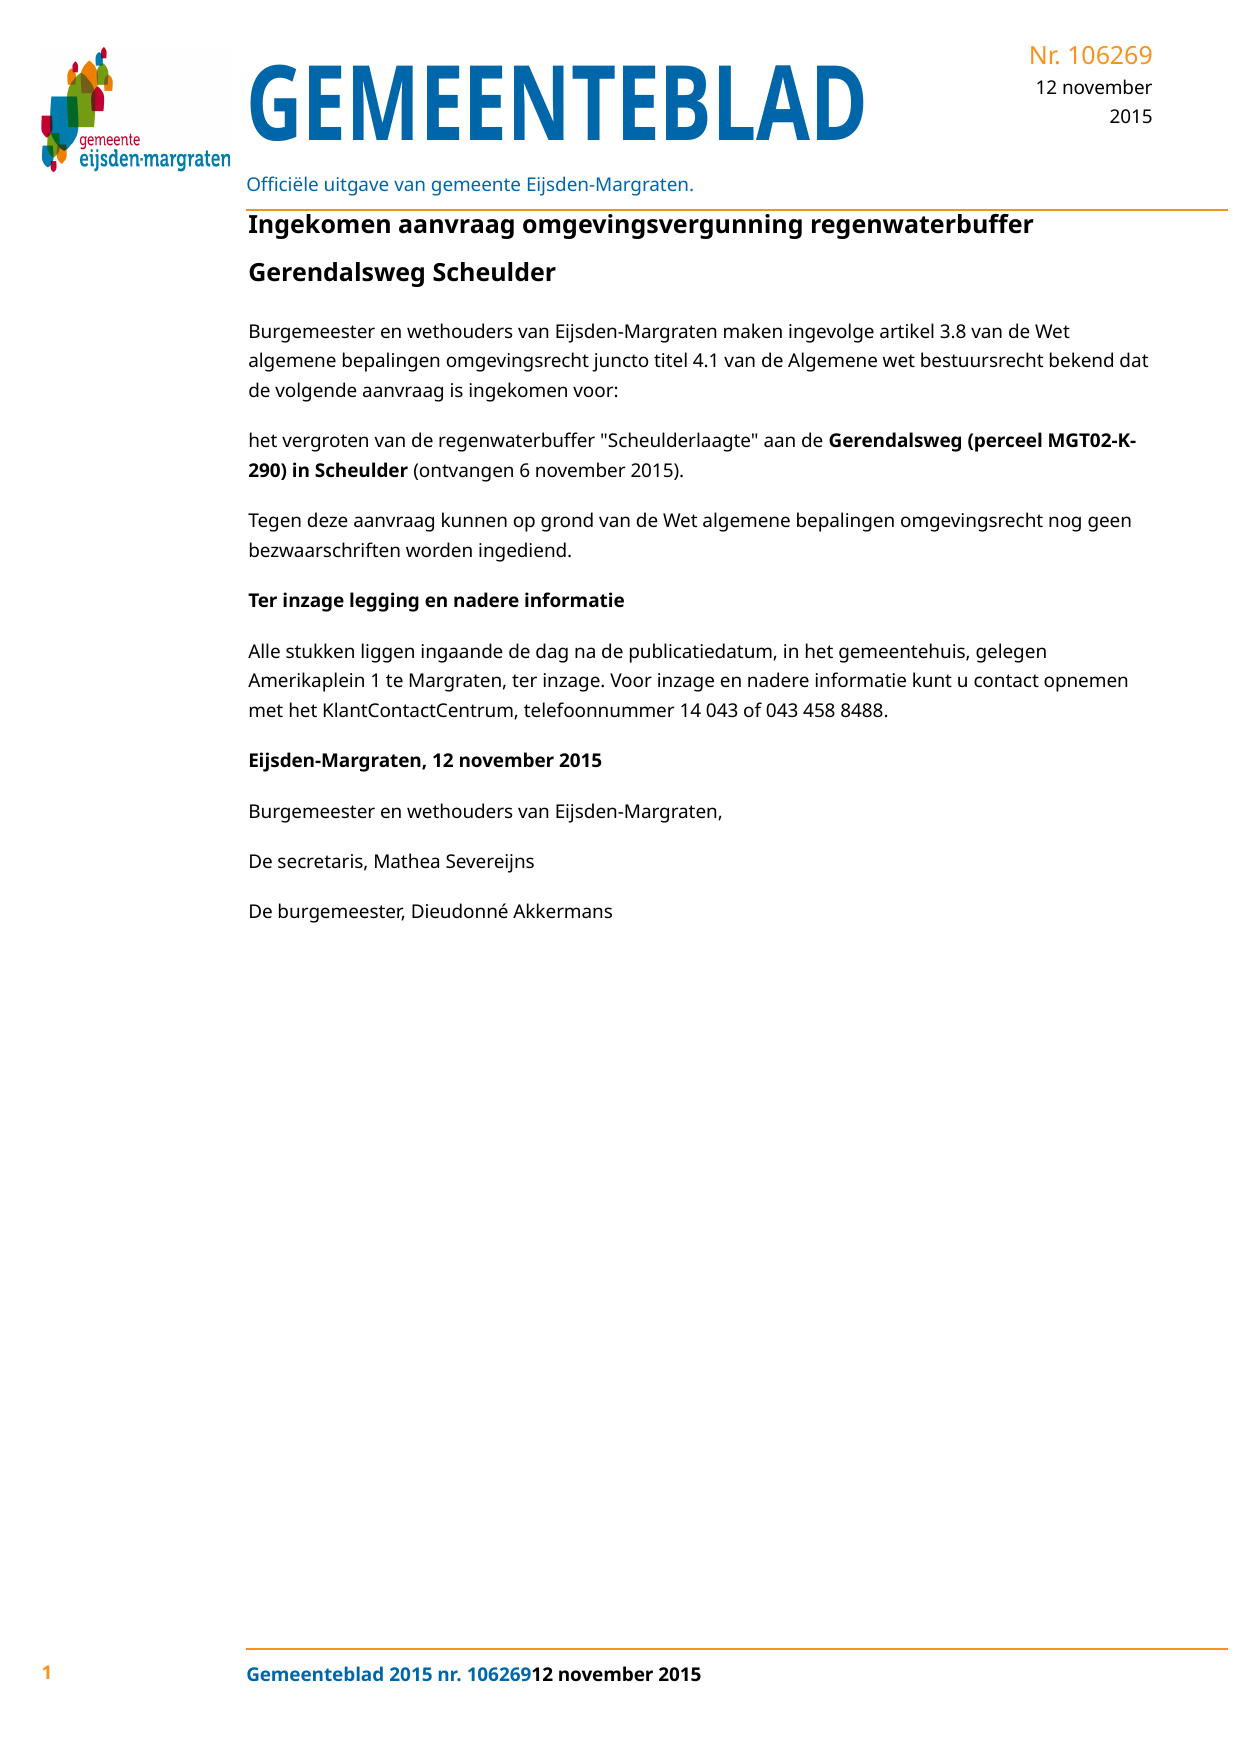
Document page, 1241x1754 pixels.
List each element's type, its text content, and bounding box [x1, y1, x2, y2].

text het vergroten van de regenwaterbuffer "Scheulderlaagte" aan de Gerendalsweg (perceel MGT02-K-290) in Scheulder (ontvangen 6 november 2015). [248, 427, 1152, 483]
text De burgemeester, Dieudonné Akkermans [248, 899, 1152, 924]
text Burgemeester en wethouders van Eijsden-Margraten maken ingevolge artikel 3.8 van de Wet algemene bepalingen omgevingsrecht juncto titel 4.1 van de Algemene wet bestuursrecht bekend dat de volgende aanvraag is ingekomen voor: [248, 318, 1152, 403]
text Ter inzage legging en nadere informatie [248, 587, 1152, 613]
text Alle stukken liggen ingaande de dag na de publicatiedatum, in het gemeentehuis, gelegen Amerikaplein 1 te Margraten, ter inzage. Voor inzage en nadere informatie kunt u contact opnemen met het KlantContactCentrum, telefoonnummer 14 043 of 043 458 8488. [248, 638, 1152, 723]
text Tegen deze aanvraag kunnen op grond van de Wet algemene bepalingen omgevingsrecht nog geen bezwaarschriften worden ingediend. [248, 507, 1152, 563]
text De secretaris, Mathea Severeijns [248, 848, 1152, 874]
picture [41, 47, 231, 172]
text Burgemeester en wethouders van Eijsden-Margraten, [248, 798, 1152, 824]
text Ingekomen aanvraag omgevingsvergunning regenwaterbuffer Gerendalsweg Scheulder [248, 211, 1152, 288]
text Eijsden-Margraten, 12 november 2015 [248, 747, 1152, 773]
